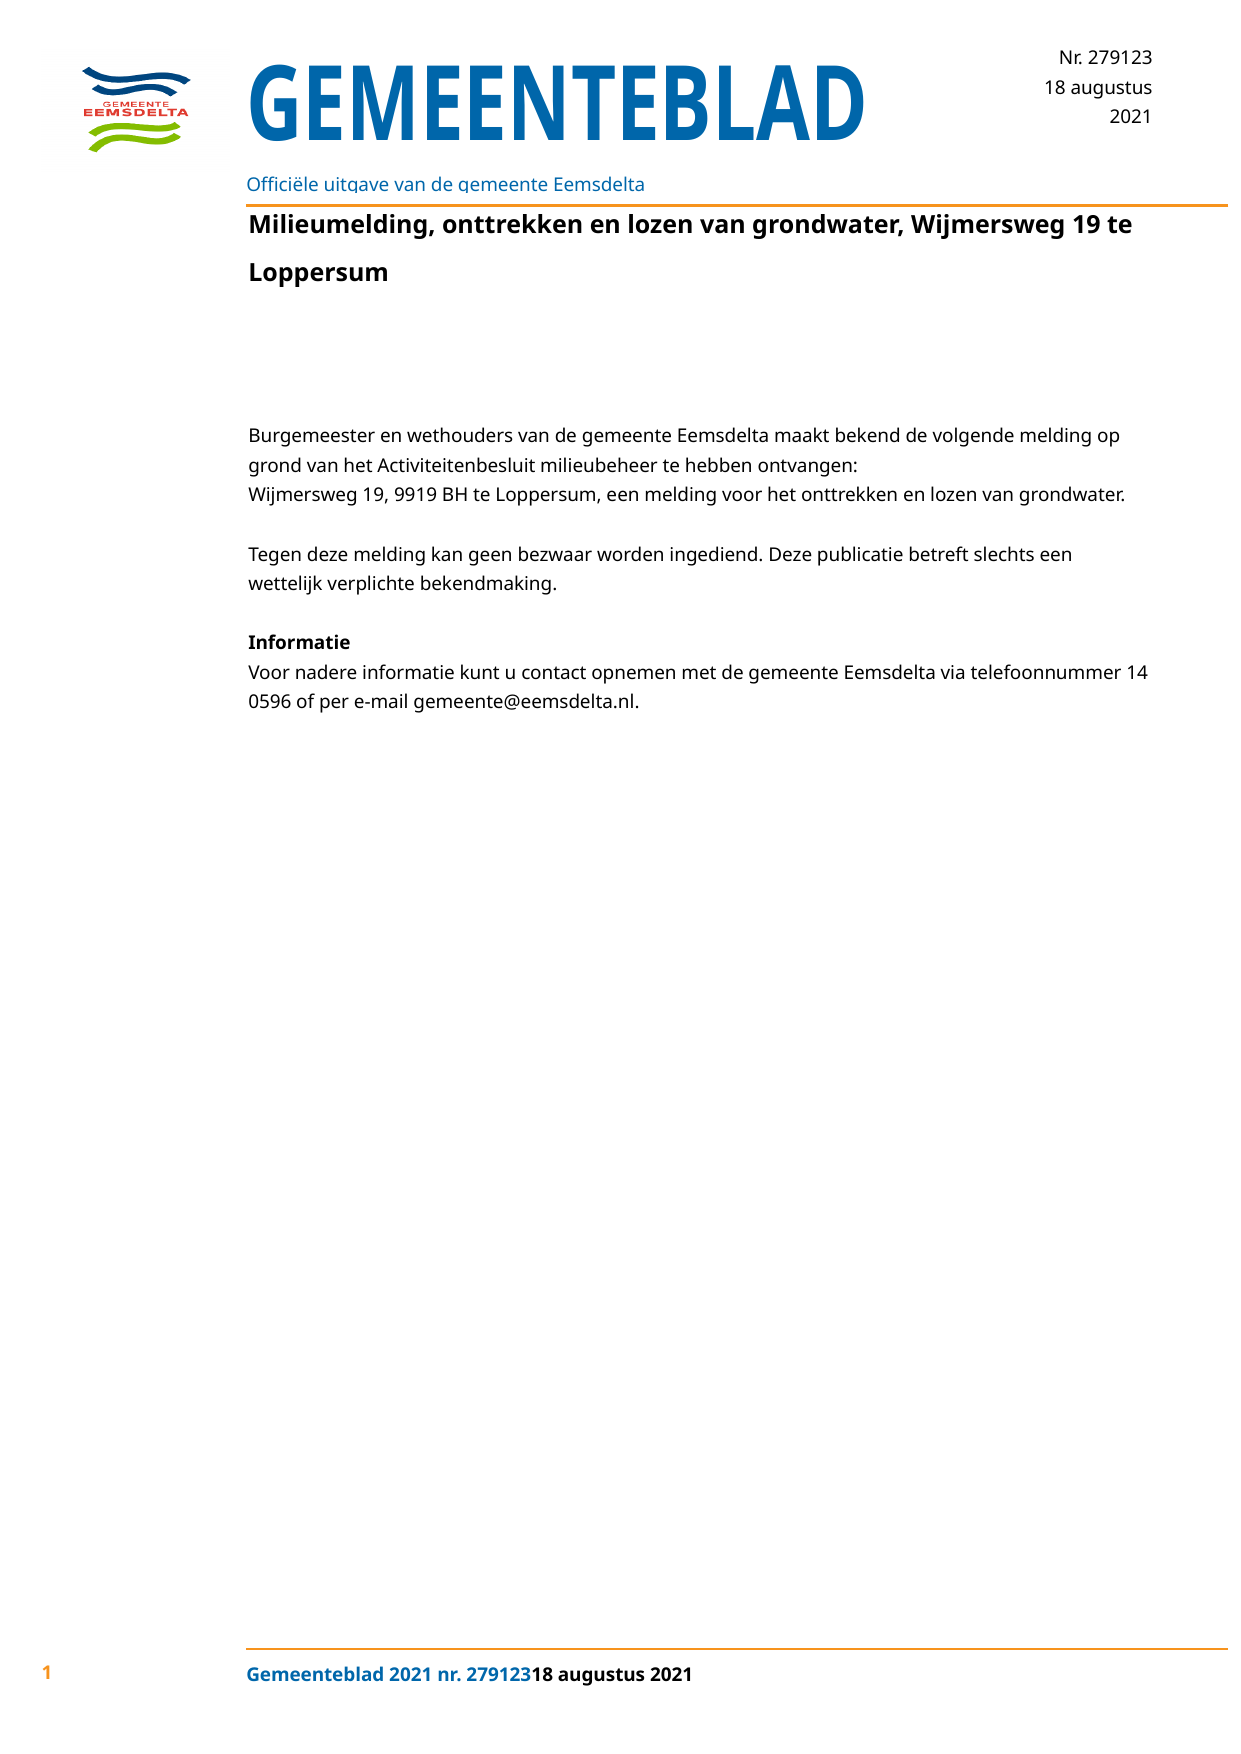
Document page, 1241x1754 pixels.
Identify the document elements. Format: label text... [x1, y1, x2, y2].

text Voor nadere informatie kunt u contact opnemen met de gemeente Eemsdelta via telefoonnummer 14 0596 of per e-mail gemeente@eemsdelta.nl. [248, 659, 1152, 714]
picture [41, 47, 231, 172]
text Burgemeester en wethouders van de gemeente Eemsdelta maakt bekend de volgende melding op grond van het Activiteitenbesluit milieubeheer te hebben ontvangen: [248, 422, 1152, 478]
text Informatie [248, 629, 1152, 655]
text Wijmersweg 19, 9919 BH te Loppersum, een melding voor het onttrekken en lozen van grondwater. [248, 482, 1152, 507]
text Tegen deze melding kan geen bezwaar worden ingediend. Deze publicatie betreft slechts een wettelijk verplichte bekendmaking. [248, 541, 1152, 596]
text Milieumelding, onttrekken en lozen van grondwater, Wijmersweg 19 te Loppersum [248, 207, 1152, 288]
